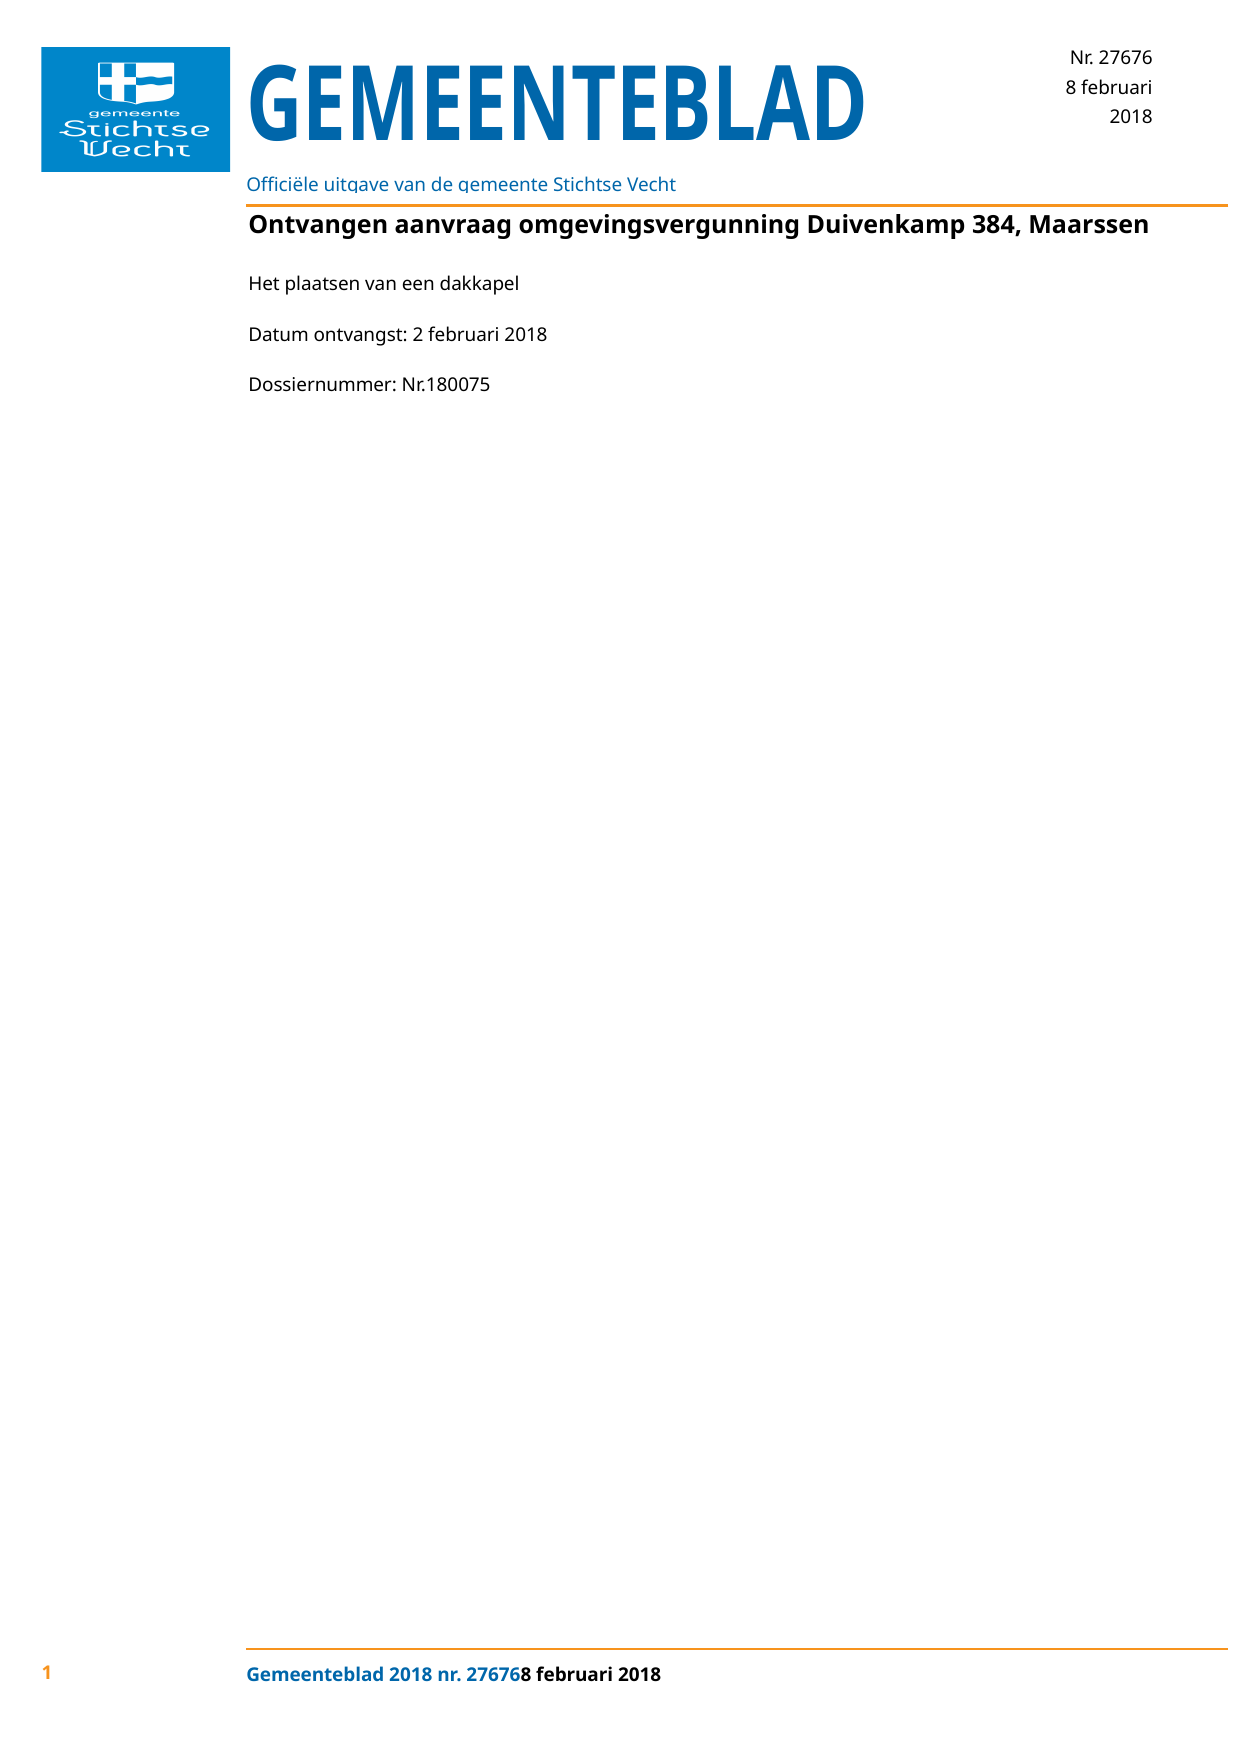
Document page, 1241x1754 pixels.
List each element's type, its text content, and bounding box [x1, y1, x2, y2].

text Datum ontvangst: 2 februari 2018 [248, 321, 1152, 346]
text Ontvangen aanvraag omgevingsvergunning Duivenkamp 384, Maarssen [248, 207, 1152, 241]
text Dossiernummer: Nr.180075 [248, 371, 1152, 397]
text Het plaatsen van een dakkapel [248, 270, 1152, 296]
picture [137, 63, 174, 103]
picture [99, 63, 135, 101]
